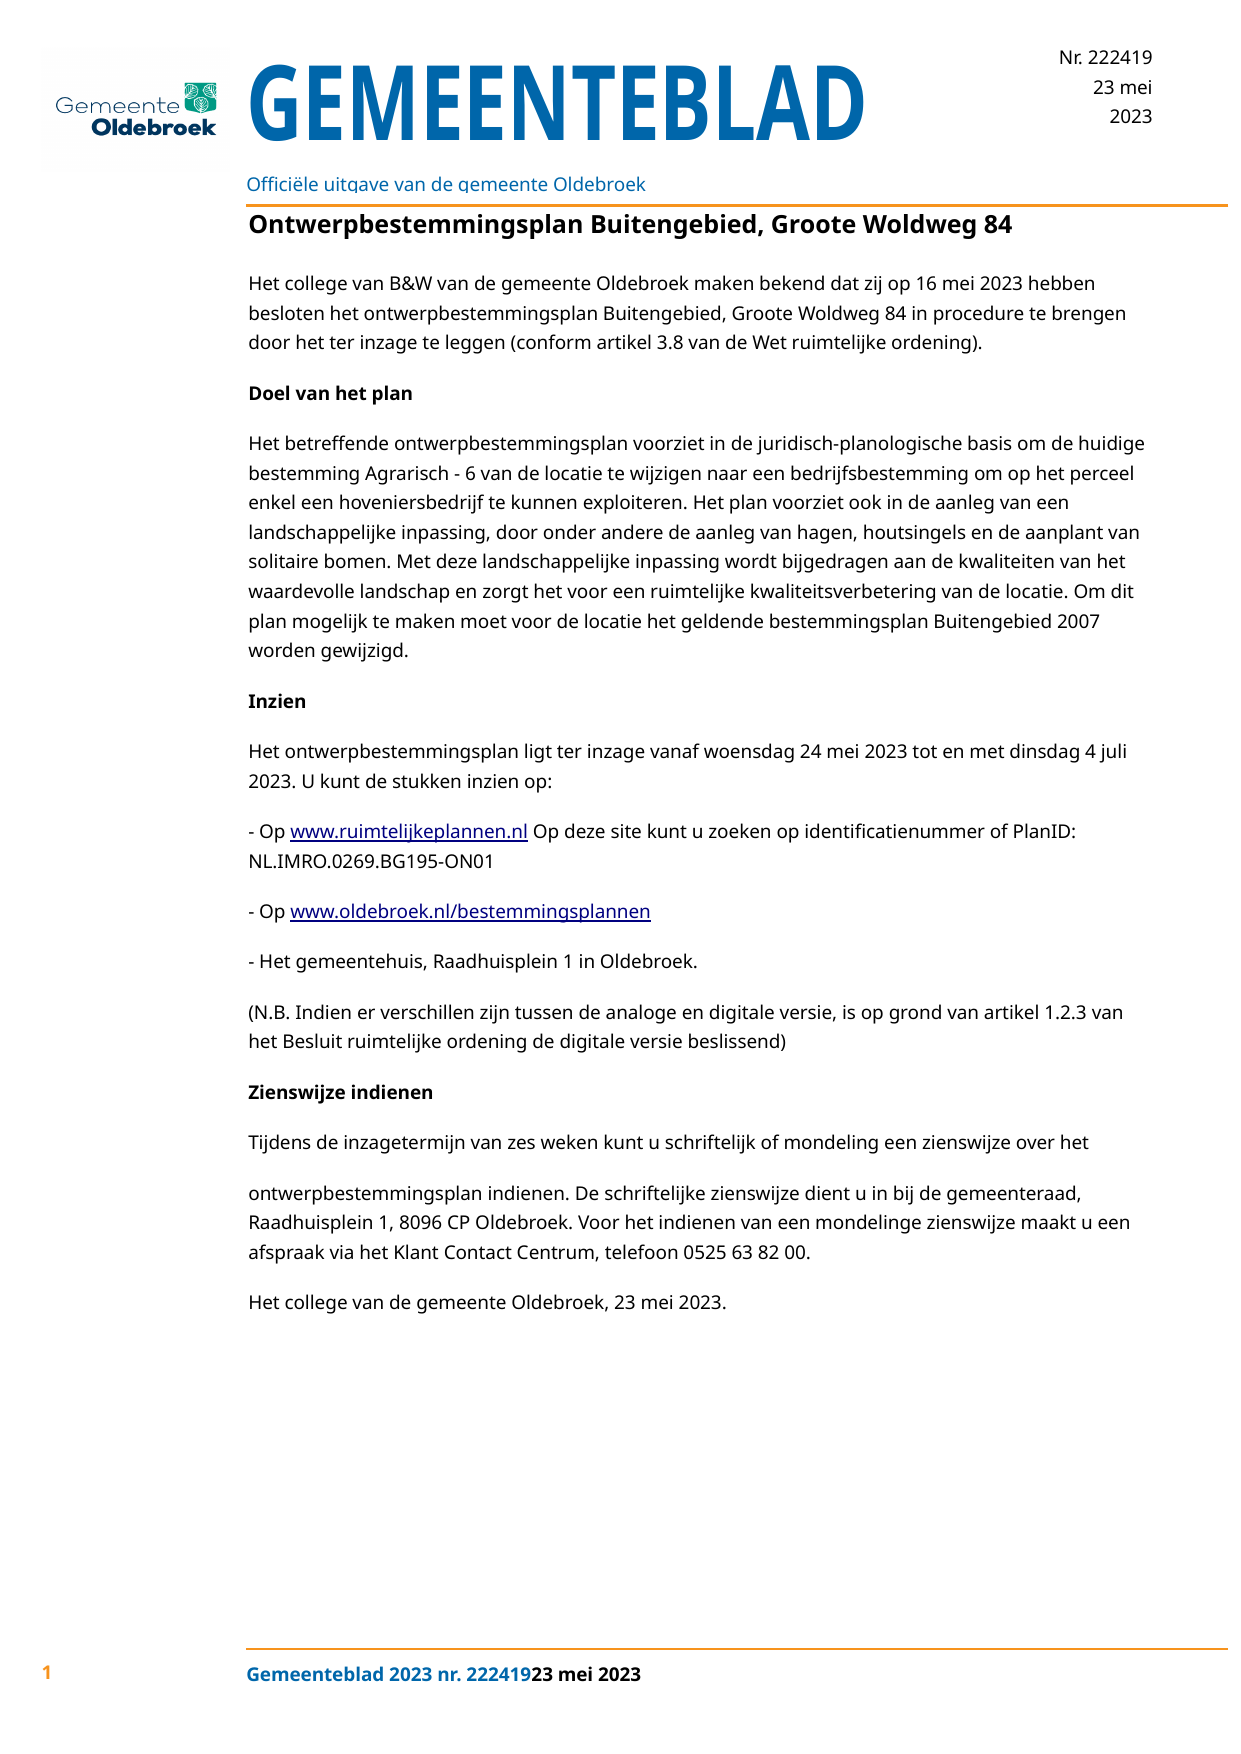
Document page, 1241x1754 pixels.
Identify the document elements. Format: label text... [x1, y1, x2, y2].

text - Op www.ruimtelijkeplannen.nl Op deze site kunt u zoeken op identificatienummer of PlanID: NL.IMRO.0269.BG195-ON01 [248, 818, 1152, 873]
text Zienswijze indienen [248, 1079, 1152, 1105]
text Het college van B&W van de gemeente Oldebroek maken bekend dat zij op 16 mei 2023 hebben besloten het ontwerpbestemmingsplan Buitengebied, Groote Woldweg 84 in procedure te brengen door het ter inzage te leggen (conform artikel 3.8 van de Wet ruimtelijke ordening). [248, 270, 1152, 355]
text - Het gemeentehuis, Raadhuisplein 1 in Oldebroek. [248, 949, 1152, 974]
text - Op www.oldebroek.nl/bestemmingsplannen [248, 898, 1152, 924]
text Het betreffende ontwerpbestemmingsplan voorziet in de juridisch-planologische basis om de huidige bestemming Agrarisch - 6 van de locatie te wijzigen naar een bedrijfsbestemming om op het perceel enkel een hoveniersbedrijf te kunnen exploiteren. Het plan voorziet ook in de aanleg van een landschappelijke inpassing, door onder andere de aanleg van hagen, houtsingels en de aanplant van solitaire bomen. Met deze landschappelijke inpassing wordt bijgedragen aan de kwaliteiten van het waardevolle landschap en zorgt het voor een ruimtelijke kwaliteitsverbetering van de locatie. Om dit plan mogelijk te maken moet voor de locatie het geldende bestemmingsplan Buitengebied 2007 worden gewijzigd. [248, 430, 1152, 663]
text (N.B. Indien er verschillen zijn tussen de analoge en digitale versie, is op grond van artikel 1.2.3 van het Besluit ruimtelijke ordening de digitale versie beslissend) [248, 999, 1152, 1054]
text Het college van de gemeente Oldebroek, 23 mei 2023. [248, 1289, 1152, 1315]
picture [41, 47, 231, 172]
text ontwerpbestemmingsplan indienen. De schriftelijke zienswijze dient u in bij de gemeenteraad, Raadhuisplein 1, 8096 CP Oldebroek. Voor het indienen van een mondelinge zienswijze maakt u een afspraak via het Klant Contact Centrum, telefoon 0525 63 82 00. [248, 1180, 1152, 1265]
text Het ontwerpbestemmingsplan ligt ter inzage vanaf woensdag 24 mei 2023 tot en met dinsdag 4 juli 2023. U kunt de stukken inzien op: [248, 738, 1152, 793]
text Doel van het plan [248, 380, 1152, 406]
text Ontwerpbestemmingsplan Buitengebied, Groote Woldweg 84 [248, 207, 1152, 241]
text Tijdens de inzagetermijn van zes weken kunt u schriftelijk of mondeling een zienswijze over het [248, 1129, 1152, 1155]
text Inzien [248, 688, 1152, 713]
